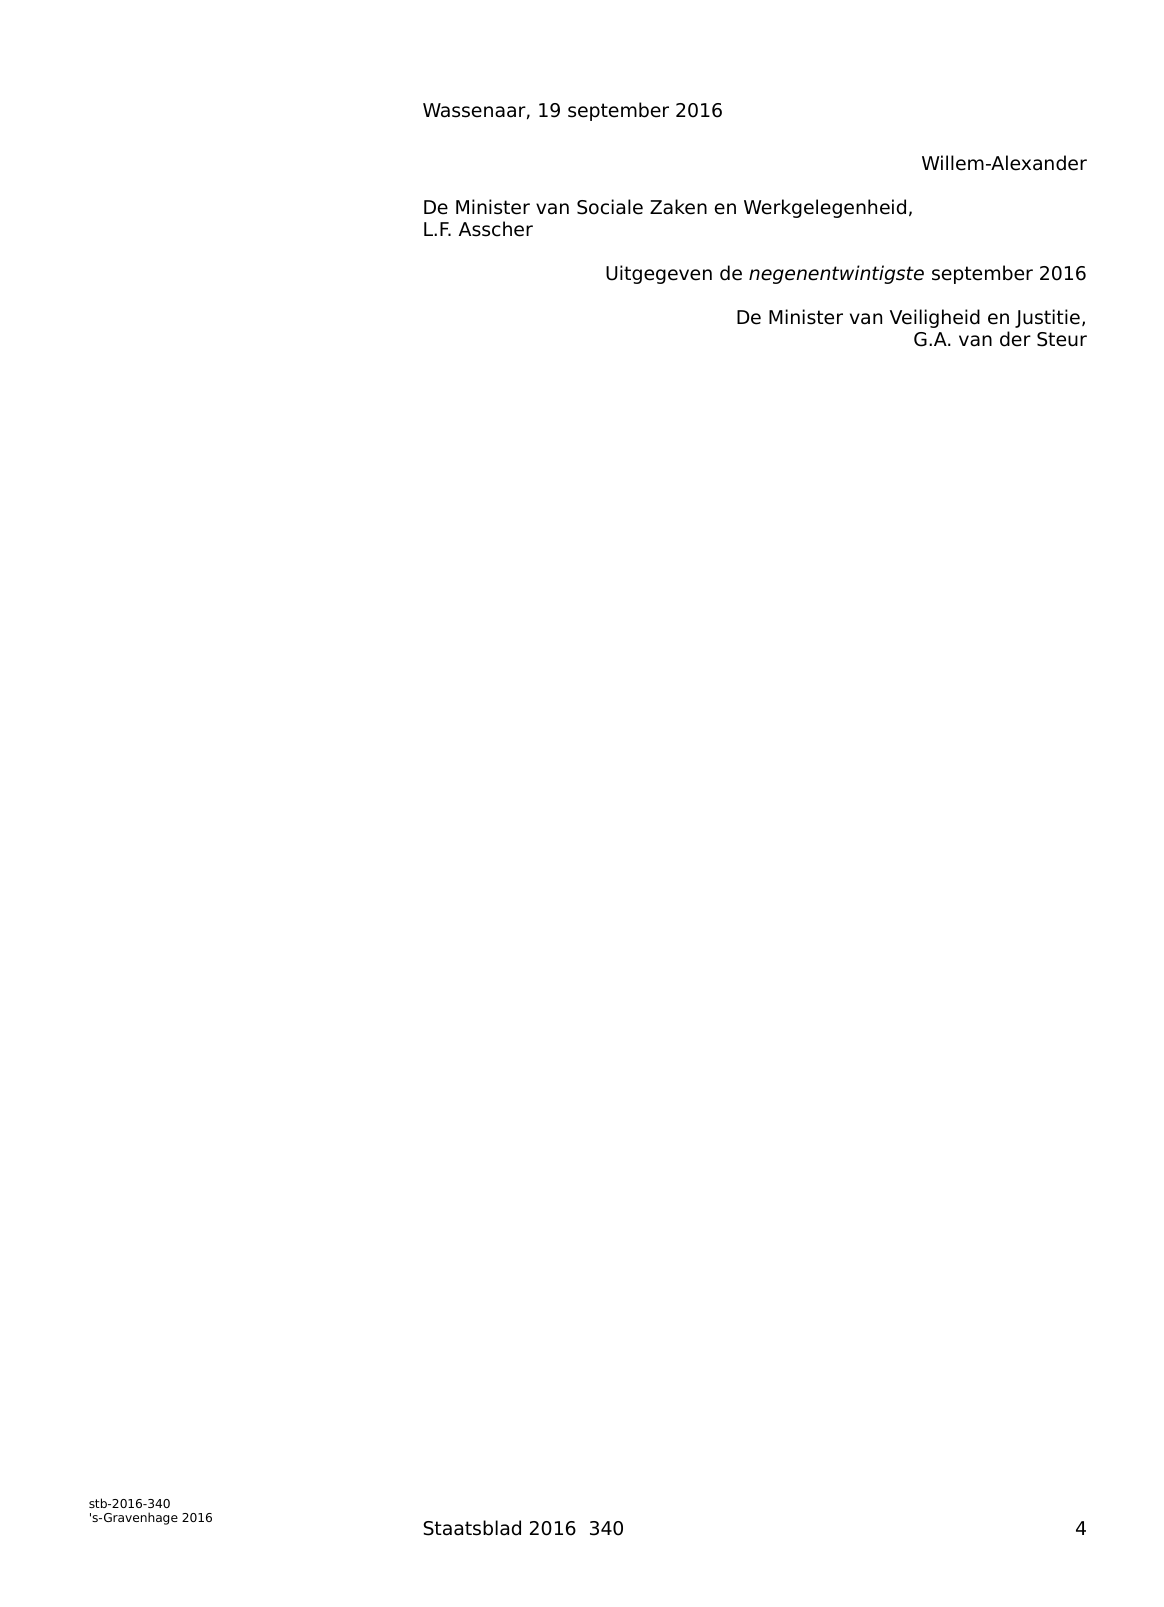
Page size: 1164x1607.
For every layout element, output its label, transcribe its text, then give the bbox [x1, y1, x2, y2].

text Uitgegeven de negenentwintigste september 2016 [422, 263, 1087, 285]
text De Minister van Sociale Zaken en Werkgelegenheid, L.F. Asscher [422, 197, 1087, 241]
text stb-2016-340 [88, 1497, 323, 1511]
text De Minister van Veiligheid en Justitie, G.A. van der Steur [422, 307, 1087, 351]
text 's-Gravenhage 2016 [88, 1511, 323, 1525]
text Wassenaar, 19 september 2016 [422, 100, 1087, 122]
text Willem-Alexander [422, 152, 1087, 174]
